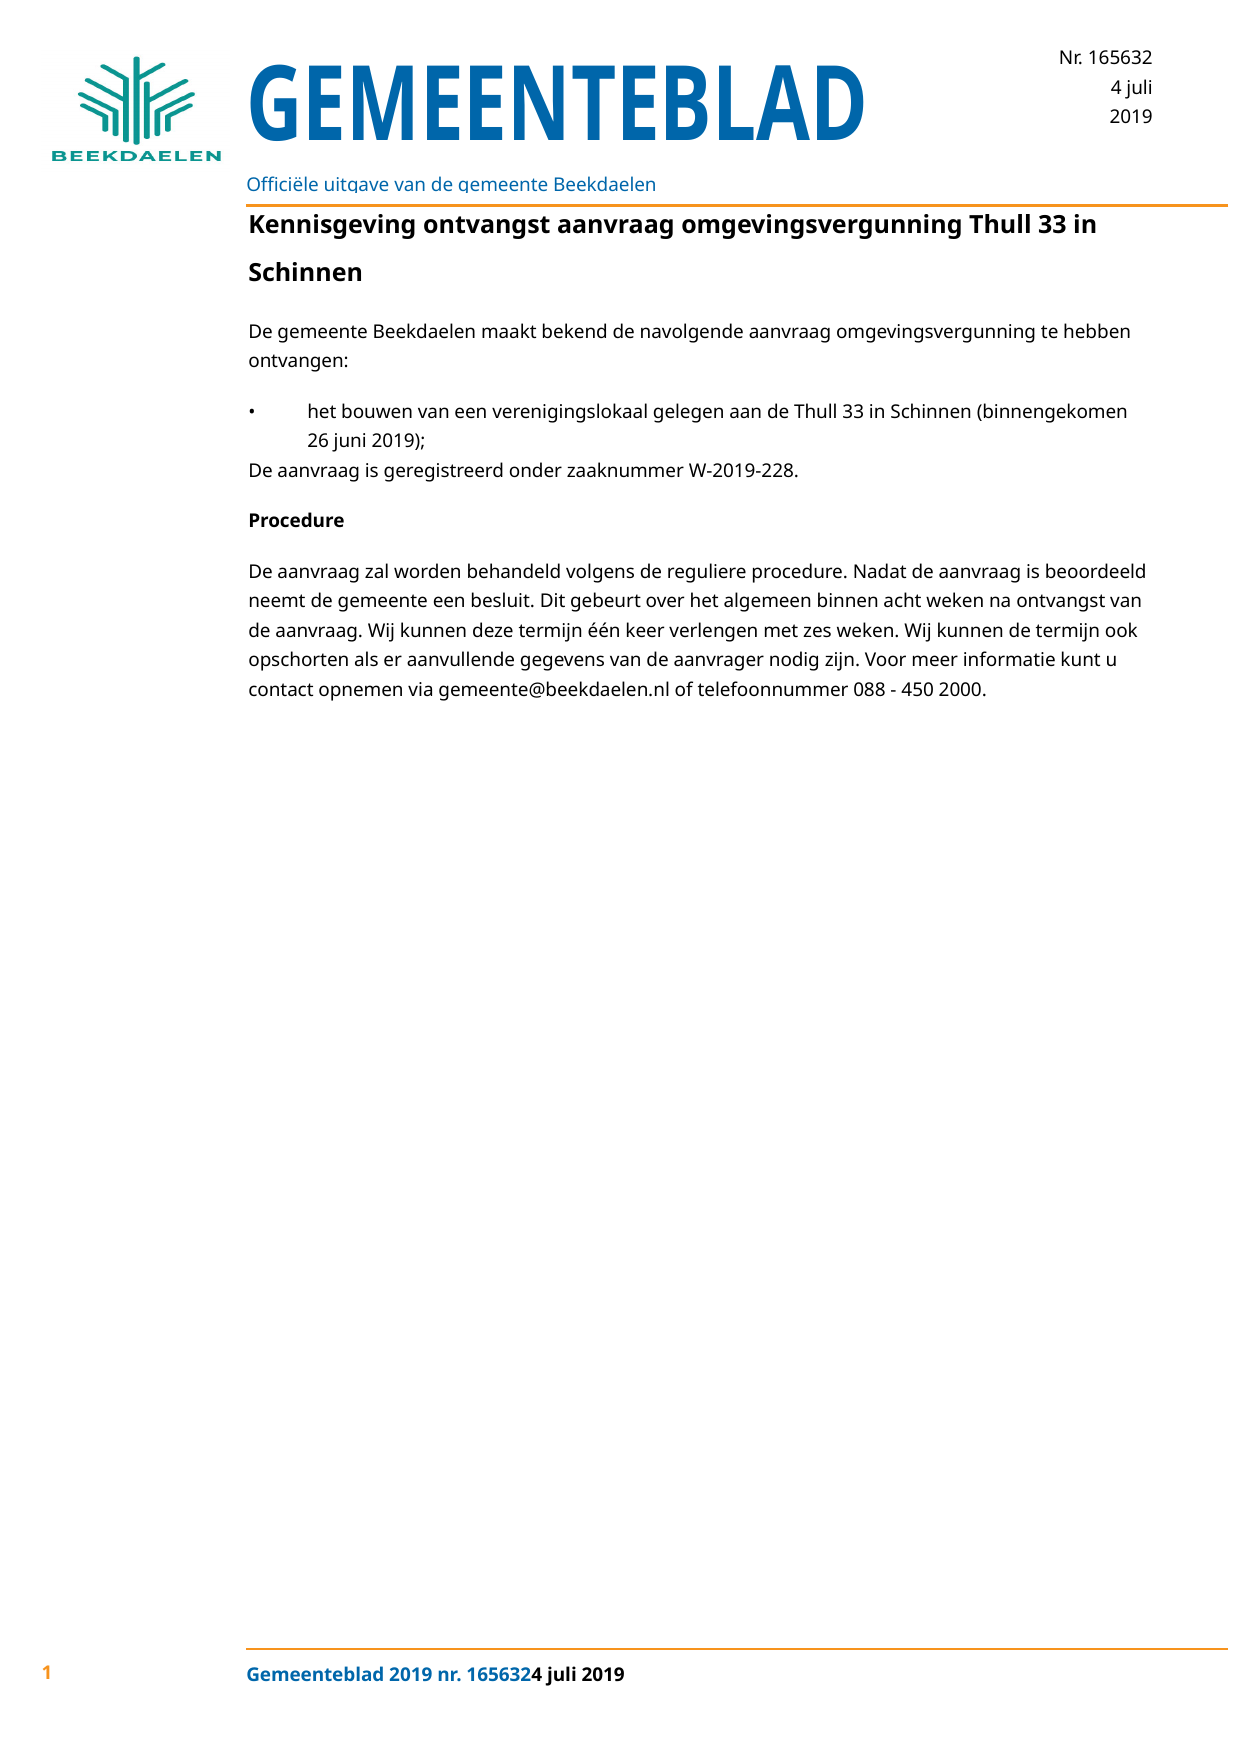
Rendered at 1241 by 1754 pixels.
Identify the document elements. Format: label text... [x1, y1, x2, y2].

text Kennisgeving ontvangst aanvraag omgevingsvergunning Thull 33 in Schinnen [248, 207, 1152, 288]
text De aanvraag zal worden behandeld volgens de reguliere procedure. Nadat de aanvraag is beoordeeld neemt de gemeente een besluit. Dit gebeurt over het algemeen binnen acht weken na ontvangst van de aanvraag. Wij kunnen deze termijn één keer verlengen met zes weken. Wij kunnen de termijn ook opschorten als er aanvullende gegevens van de aanvrager nodig zijn. Voor meer informatie kunt u contact opnemen via gemeente@beekdaelen.nl of telefoonnummer 088 - 450 2000. [248, 558, 1152, 702]
text De gemeente Beekdaelen maakt bekend de navolgende aanvraag omgevingsvergunning te hebben ontvangen: [248, 318, 1152, 373]
picture [41, 47, 231, 172]
text Procedure [248, 507, 1152, 533]
text De aanvraag is geregistreerd onder zaaknummer W-2019-228. [248, 457, 1152, 483]
list het bouwen van een verenigingslokaal gelegen aan de Thull 33 in Schinnen (binnengekomen 26 juni 2019); [248, 398, 1152, 453]
